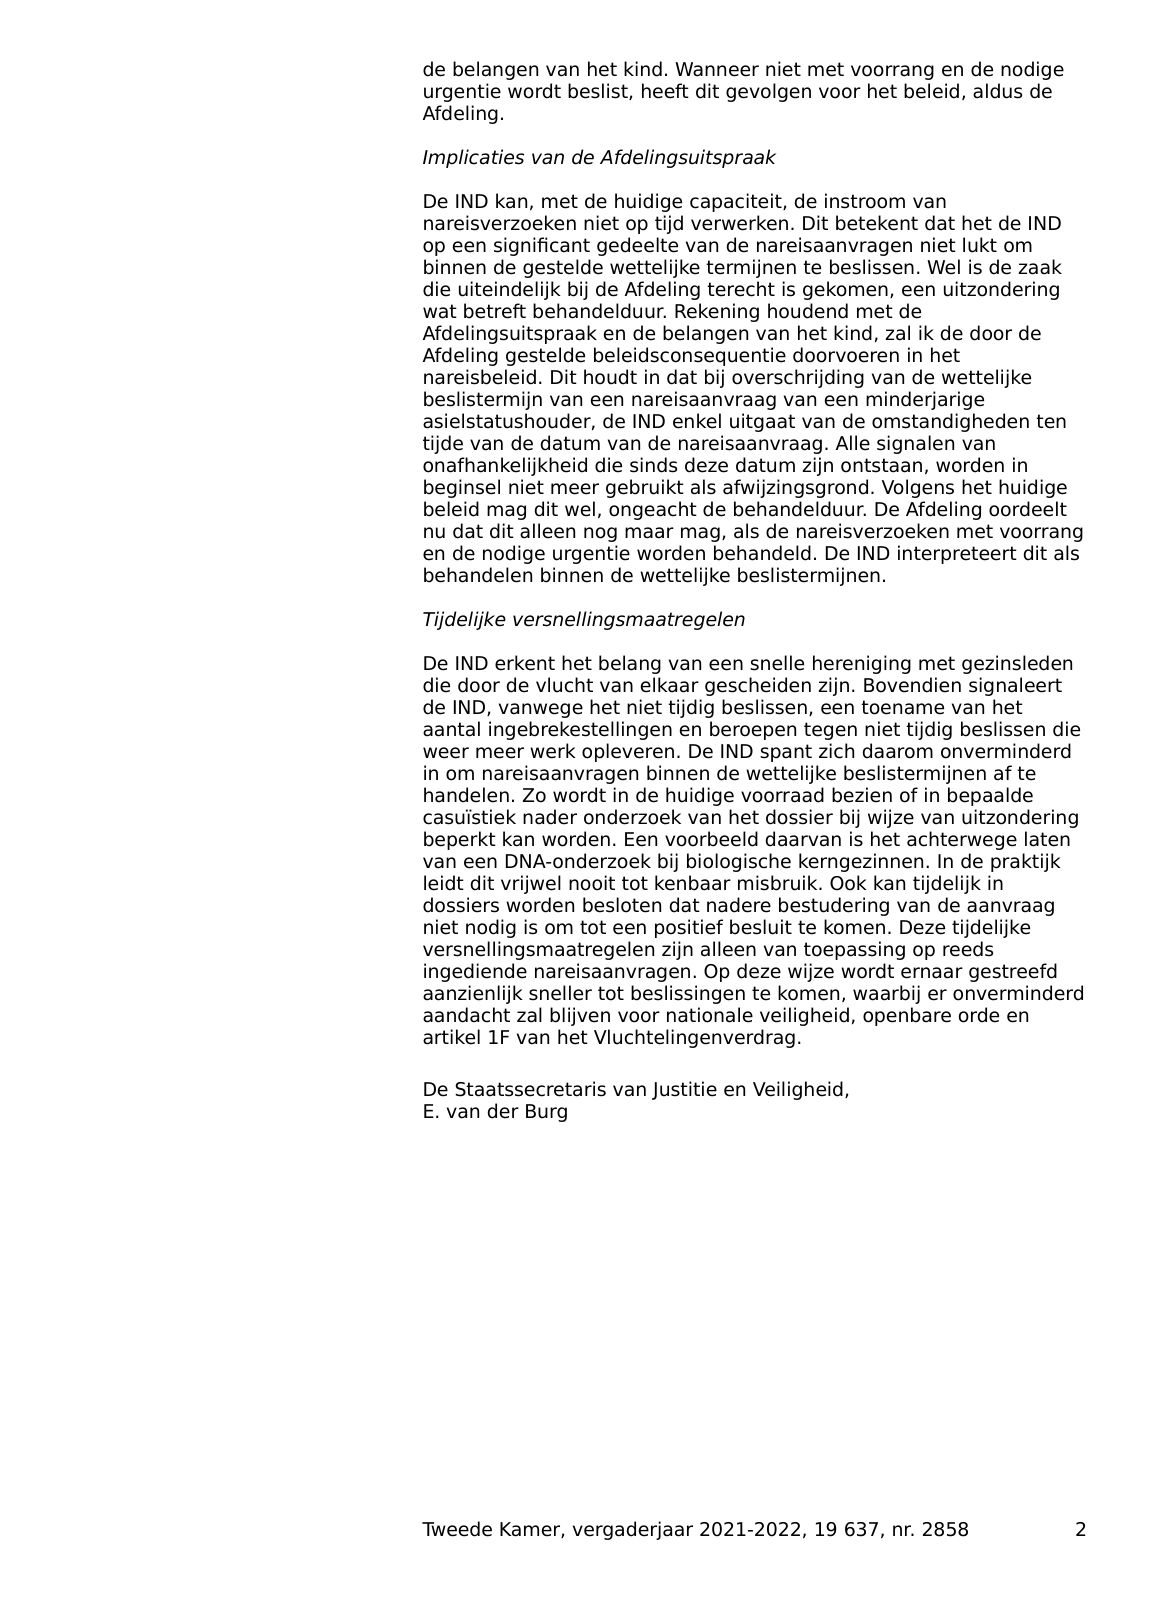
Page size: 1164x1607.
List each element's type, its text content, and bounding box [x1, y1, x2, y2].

subtitle Implicaties van de Afdelingsuitspraak [422, 147, 1087, 169]
text de belangen van het kind. Wanneer niet met voorrang en de nodige urgentie wordt beslist, heeft dit gevolgen voor het beleid, aldus de Afdeling. [422, 59, 1087, 125]
text De IND kan, met de huidige capaciteit, de instroom van nareisverzoeken niet op tijd verwerken. Dit betekent dat het de IND op een significant gedeelte van de nareisaanvragen niet lukt om binnen de gestelde wettelijke termijnen te beslissen. Wel is de zaak die uiteindelijk bij de Afdeling terecht is gekomen, een uitzondering wat betreft behandelduur. Rekening houdend met de Afdelingsuitspraak en de belangen van het kind, zal ik de door de Afdeling gestelde beleidsconsequentie doorvoeren in het nareisbeleid. Dit houdt in dat bij overschrijding van de wettelijke beslistermijn van een nareisaanvraag van een minderjarige asielstatushouder, de IND enkel uitgaat van de omstandigheden ten tijde van de datum van de nareisaanvraag. Alle signalen van onafhankelijkheid die sinds deze datum zijn ontstaan, worden in beginsel niet meer gebruikt als afwijzingsgrond. Volgens het huidige beleid mag dit wel, ongeacht de behandelduur. De Afdeling oordeelt nu dat dit alleen nog maar mag, als de nareisverzoeken met voorrang en de nodige urgentie worden behandeld. De IND interpreteert dit als behandelen binnen de wettelijke beslistermijnen. [422, 191, 1087, 587]
subtitle Tijdelijke versnellingsmaatregelen [422, 609, 1087, 631]
text De Staatssecretaris van Justitie en Veiligheid, E. van der Burg [422, 1079, 1087, 1123]
text De IND erkent het belang van een snelle hereniging met gezinsleden die door de vlucht van elkaar gescheiden zijn. Bovendien signaleert de IND, vanwege het niet tijdig beslissen, een toename van het aantal ingebrekestellingen en beroepen tegen niet tijdig beslissen die weer meer werk opleveren. De IND spant zich daarom onverminderd in om nareisaanvragen binnen de wettelijke beslistermijnen af te handelen. Zo wordt in de huidige voorraad bezien of in bepaalde casuïstiek nader onderzoek van het dossier bij wijze van uitzondering beperkt kan worden. Een voorbeeld daarvan is het achterwege laten van een DNA-onderzoek bij biologische kerngezinnen. In de praktijk leidt dit vrijwel nooit tot kenbaar misbruik. Ook kan tijdelijk in dossiers worden besloten dat nadere bestudering van de aanvraag niet nodig is om tot een positief besluit te komen. Deze tijdelijke versnellingsmaatregelen zijn alleen van toepassing op reeds ingediende nareisaanvragen. Op deze wijze wordt ernaar gestreefd aanzienlijk sneller tot beslissingen te komen, waarbij er onverminderd aandacht zal blijven voor nationale veiligheid, openbare orde en artikel 1F van het Vluchtelingenverdrag. [422, 653, 1087, 1049]
